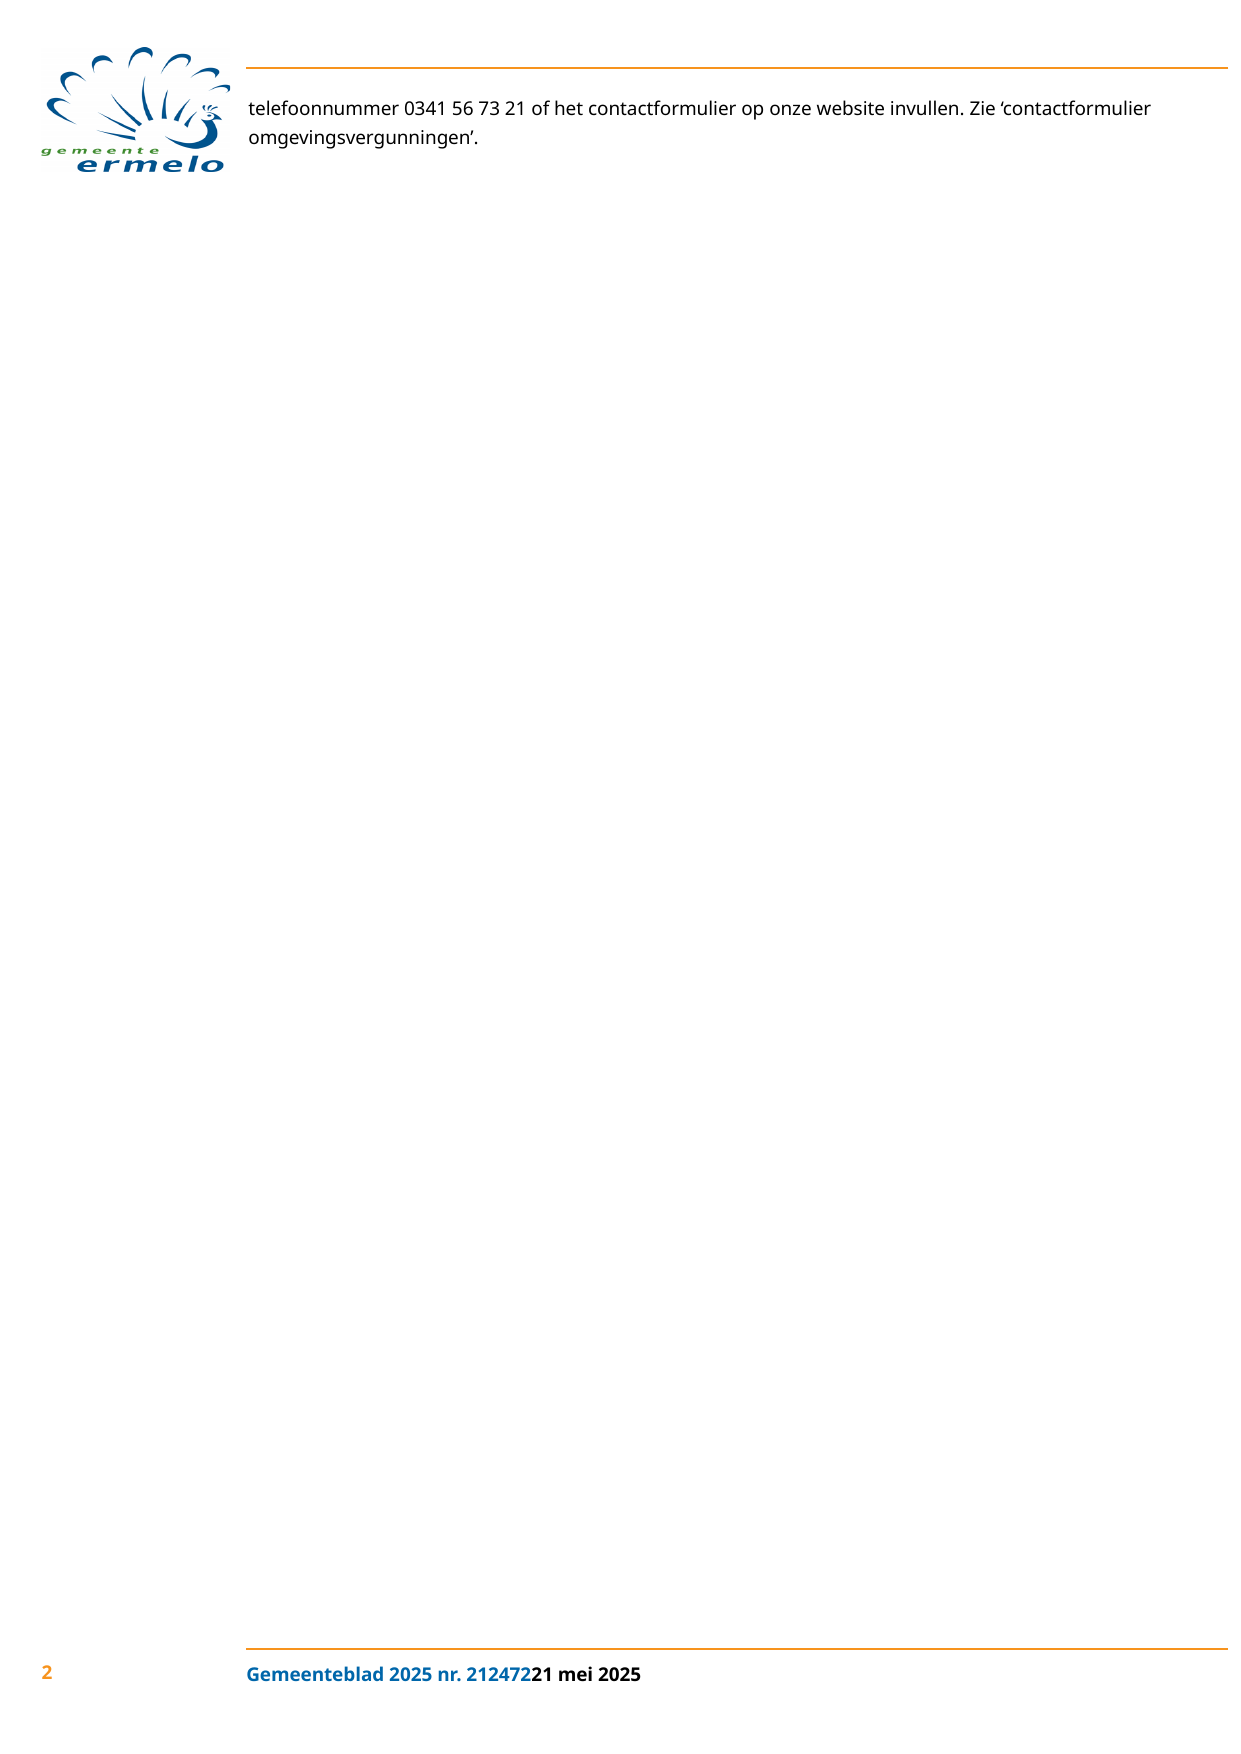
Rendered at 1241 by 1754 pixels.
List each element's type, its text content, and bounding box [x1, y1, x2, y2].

picture [41, 47, 231, 172]
text telefoonnummer 0341 56 73 21 of het contactformulier op onze website invullen. Zie ‘contactformulier omgevingsvergunningen’. [248, 95, 1152, 150]
